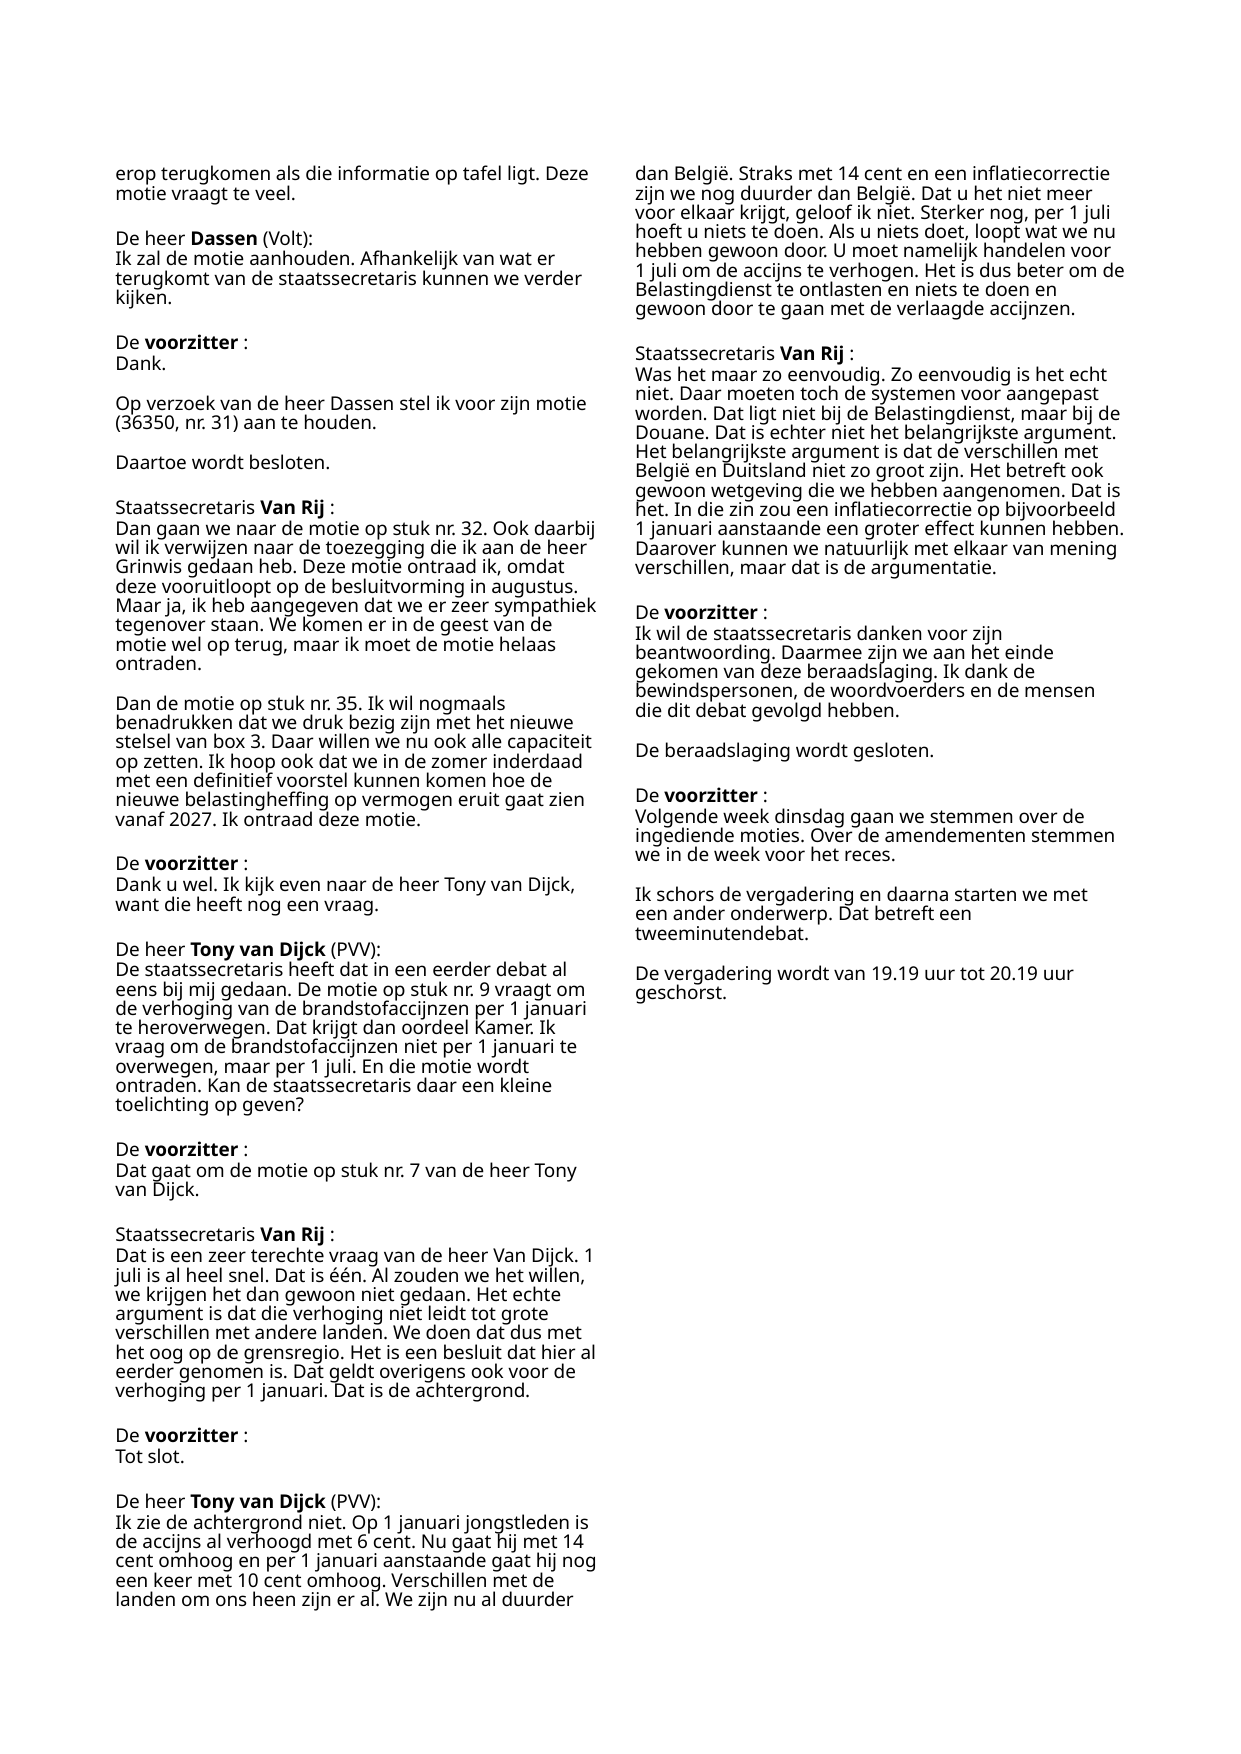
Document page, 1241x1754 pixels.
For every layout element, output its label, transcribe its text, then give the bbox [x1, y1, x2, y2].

text Dank. [115, 355, 605, 374]
text Ik zal de motie aanhouden. Afhankelijk van wat er terugkomt van de staatssecretaris kunnen we verder kijken. [115, 250, 605, 308]
text Ik zie de achtergrond niet. Op 1 januari jongstleden is de accijns al verhoogd met 6 cent. Nu gaat hij met 14 cent omhoog en per 1 januari aanstaande gaat hij nog een keer met 10 cent omhoog. Verschillen met de landen om ons heen zijn er al. We zijn nu al duurder [115, 1514, 605, 1610]
text De heer Tony van Dijck (PVV): [115, 1488, 605, 1514]
text Dat is een zeer terechte vraag van de heer Van Dijck. 1 juli is al heel snel. Dat is één. Al zouden we het willen, we krijgen het dan gewoon niet gedaan. Het echte argument is dat die verhoging niet leidt tot grote verschillen met andere landen. We doen dat dus met het oog op de grensregio. Het is een besluit dat hier al eerder genomen is. Dat geldt overigens ook voor de verhoging per 1 januari. Dat is de achtergrond. [115, 1247, 605, 1401]
text Op verzoek van de heer Dassen stel ik voor zijn motie (36350, nr. 31) aan te houden. [115, 395, 605, 433]
text Daartoe wordt besloten. [115, 454, 605, 473]
text Staatssecretaris Van Rij : [115, 1222, 605, 1247]
text De vergadering wordt van 19.19 uur tot 20.19 uur geschorst. [635, 965, 1125, 1003]
text De voorzitter : [115, 329, 605, 355]
text Ik schors de vergadering en daarna starten we met een ander onderwerp. Dat betreft een tweeminutendebat. [635, 886, 1125, 944]
text Dan gaan we naar de motie op stuk nr. 32. Ook daarbij wil ik verwijzen naar de toezegging die ik aan de heer Grinwis gedaan heb. Deze motie ontraad ik, omdat deze vooruitloopt op de besluitvorming in augustus. Maar ja, ik heb aangegeven dat we er zeer sympathiek tegenover staan. We komen er in de geest van de motie wel op terug, maar ik moet de motie helaas ontraden. [115, 520, 605, 674]
text dan België. Straks met 14 cent en een inflatiecorrectie zijn we nog duurder dan België. Dat u het niet meer voor elkaar krijgt, geloof ik niet. Sterker nog, per 1 juli hoeft u niets te doen. Als u niets doet, loopt wat we nu hebben gewoon door. U moet namelijk handelen voor 1 juli om de accijns te verhogen. Het is dus beter om de Belastingdienst te ontlasten en niets te doen en gewoon door te gaan met de verlaagde accijnzen. [635, 165, 1125, 319]
text Was het maar zo eenvoudig. Zo eenvoudig is het echt niet. Daar moeten toch de systemen voor aangepast worden. Dat ligt niet bij de Belastingdienst, maar bij de Douane. Dat is echter niet het belangrijkste argument. Het belangrijkste argument is dat de verschillen met België en Duitsland niet zo groot zijn. Het betreft ook gewoon wetgeving die we hebben aangenomen. Dat is het. In die zin zou een inflatiecorrectie op bijvoorbeeld 1 januari aanstaande een groter effect kunnen hebben. Daarover kunnen we natuurlijk met elkaar van mening verschillen, maar dat is de argumentatie. [635, 366, 1125, 578]
text De voorzitter : [115, 851, 605, 876]
text De heer Tony van Dijck (PVV): [115, 936, 605, 961]
text De voorzitter : [635, 782, 1125, 808]
text Staatssecretaris Van Rij : [635, 340, 1125, 366]
text De voorzitter : [635, 599, 1125, 624]
text erop terugkomen als die informatie op tafel ligt. Deze motie vraagt te veel. [115, 165, 605, 204]
text Tot slot. [115, 1448, 605, 1467]
text De voorzitter : [115, 1136, 605, 1162]
text De heer Dassen (Volt): [115, 225, 605, 250]
text De voorzitter : [115, 1422, 605, 1448]
text Dan de motie op stuk nr. 35. Ik wil nogmaals benadrukken dat we druk bezig zijn met het nieuwe stelsel van box 3. Daar willen we nu ook alle capaciteit op zetten. Ik hoop ook dat we in de zomer inderdaad met een definitief voorstel kunnen komen hoe de nieuwe belastingheffing op vermogen eruit gaat zien vanaf 2027. Ik ontraad deze motie. [115, 695, 605, 830]
text Staatssecretaris Van Rij : [115, 494, 605, 520]
text Volgende week dinsdag gaan we stemmen over de ingediende moties. Over de amendementen stemmen we in de week voor het reces. [635, 808, 1125, 865]
text De beraadslaging wordt gesloten. [635, 742, 1125, 761]
text De staatssecretaris heeft dat in een eerder debat al eens bij mij gedaan. De motie op stuk nr. 9 vraagt om de verhoging van de brandstofaccijnzen per 1 januari te heroverwegen. Dat krijgt dan oordeel Kamer. Ik vraag om de brandstofaccijnzen niet per 1 januari te overwegen, maar per 1 juli. En die motie wordt ontraden. Kan de staatssecretaris daar een kleine toelichting op geven? [115, 961, 605, 1116]
text Dank u wel. Ik kijk even naar de heer Tony van Dijck, want die heeft nog een vraag. [115, 876, 605, 915]
text Dat gaat om de motie op stuk nr. 7 van de heer Tony van Dijck. [115, 1162, 605, 1201]
text Ik wil de staatssecretaris danken voor zijn beantwoording. Daarmee zijn we aan het einde gekomen van deze beraadslaging. Ik dank de bewindspersonen, de woordvoerders en de mensen die dit debat gevolgd hebben. [635, 624, 1125, 721]
